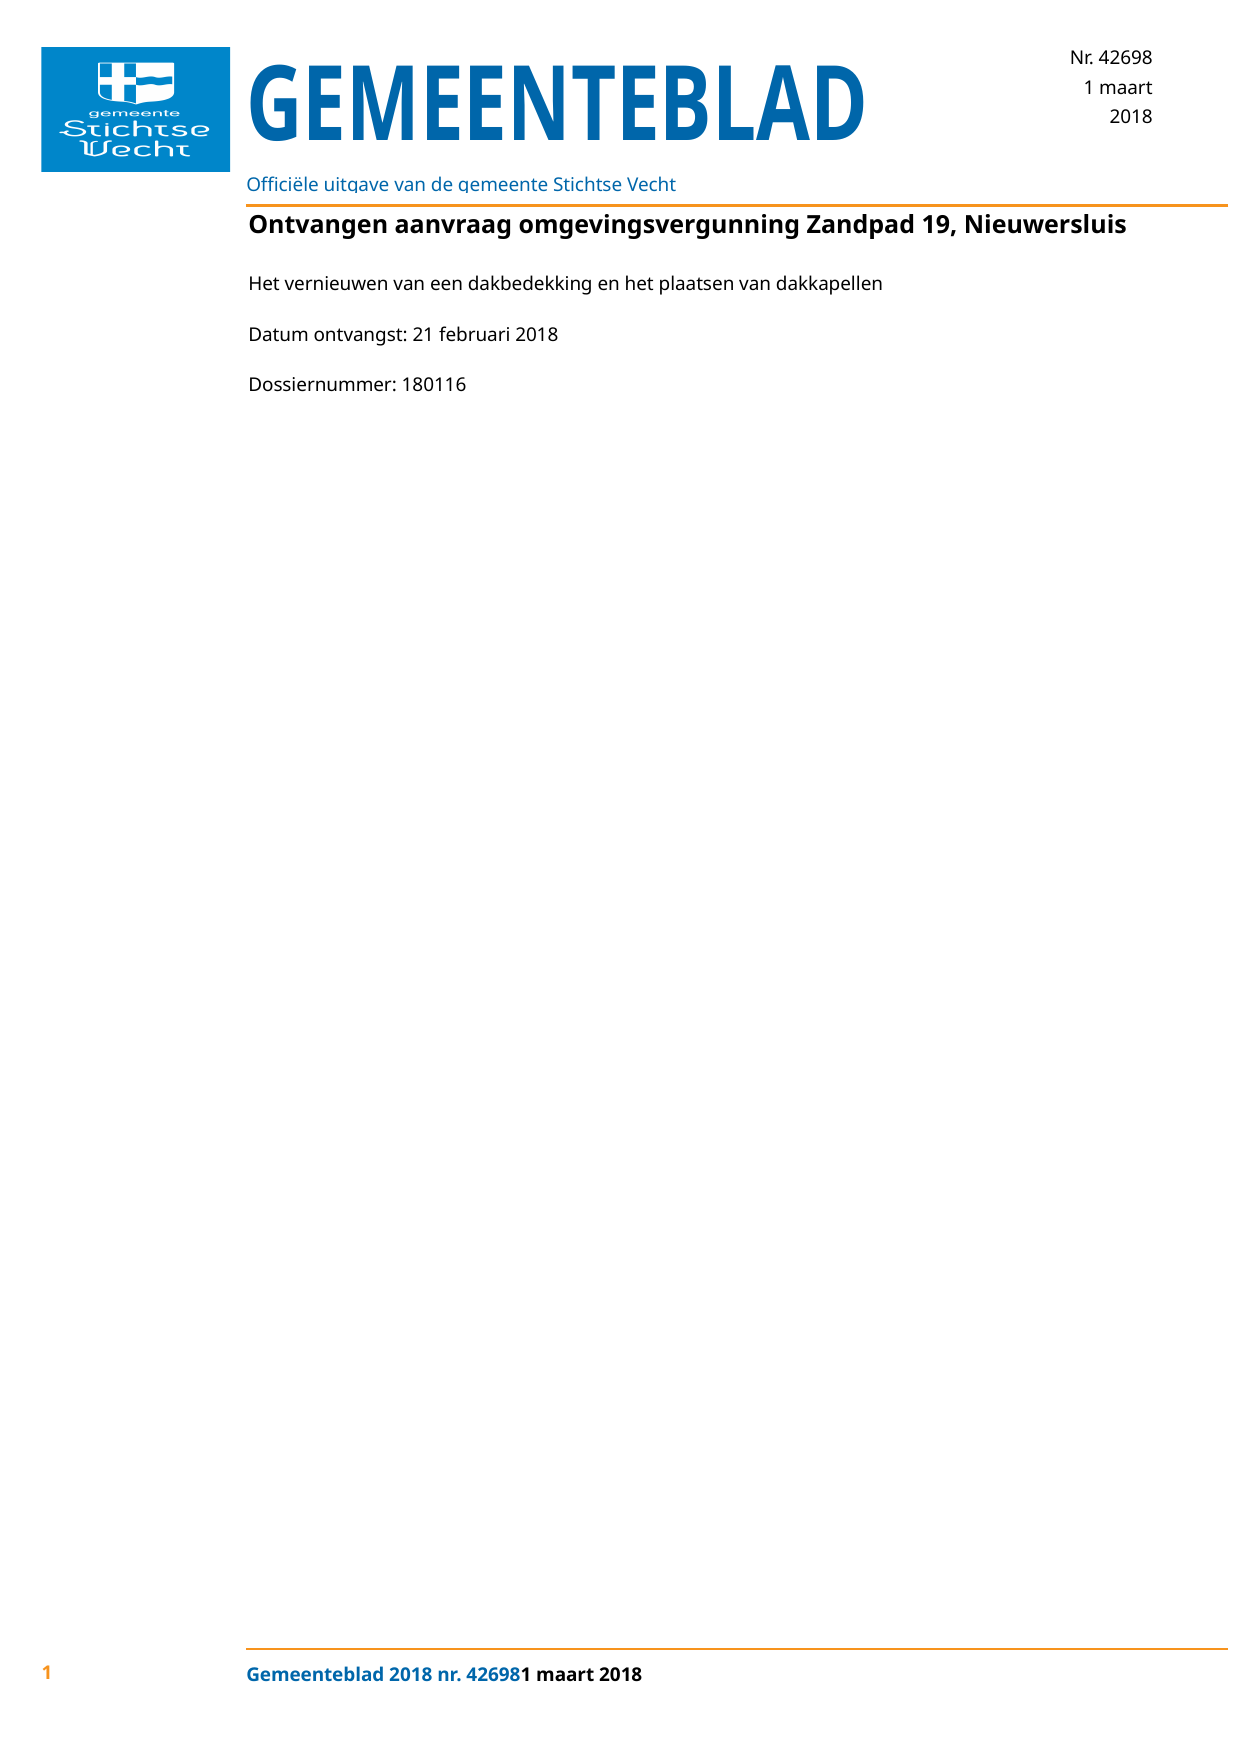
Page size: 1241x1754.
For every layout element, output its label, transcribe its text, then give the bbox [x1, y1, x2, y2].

text Datum ontvangst: 21 februari 2018 [248, 321, 1152, 346]
text Ontvangen aanvraag omgevingsvergunning Zandpad 19, Nieuwersluis [248, 207, 1152, 241]
text Het vernieuwen van een dakbedekking en het plaatsen van dakkapellen [248, 270, 1152, 296]
picture [99, 63, 135, 101]
picture [137, 63, 174, 103]
text Dossiernummer: 180116 [248, 371, 1152, 397]
